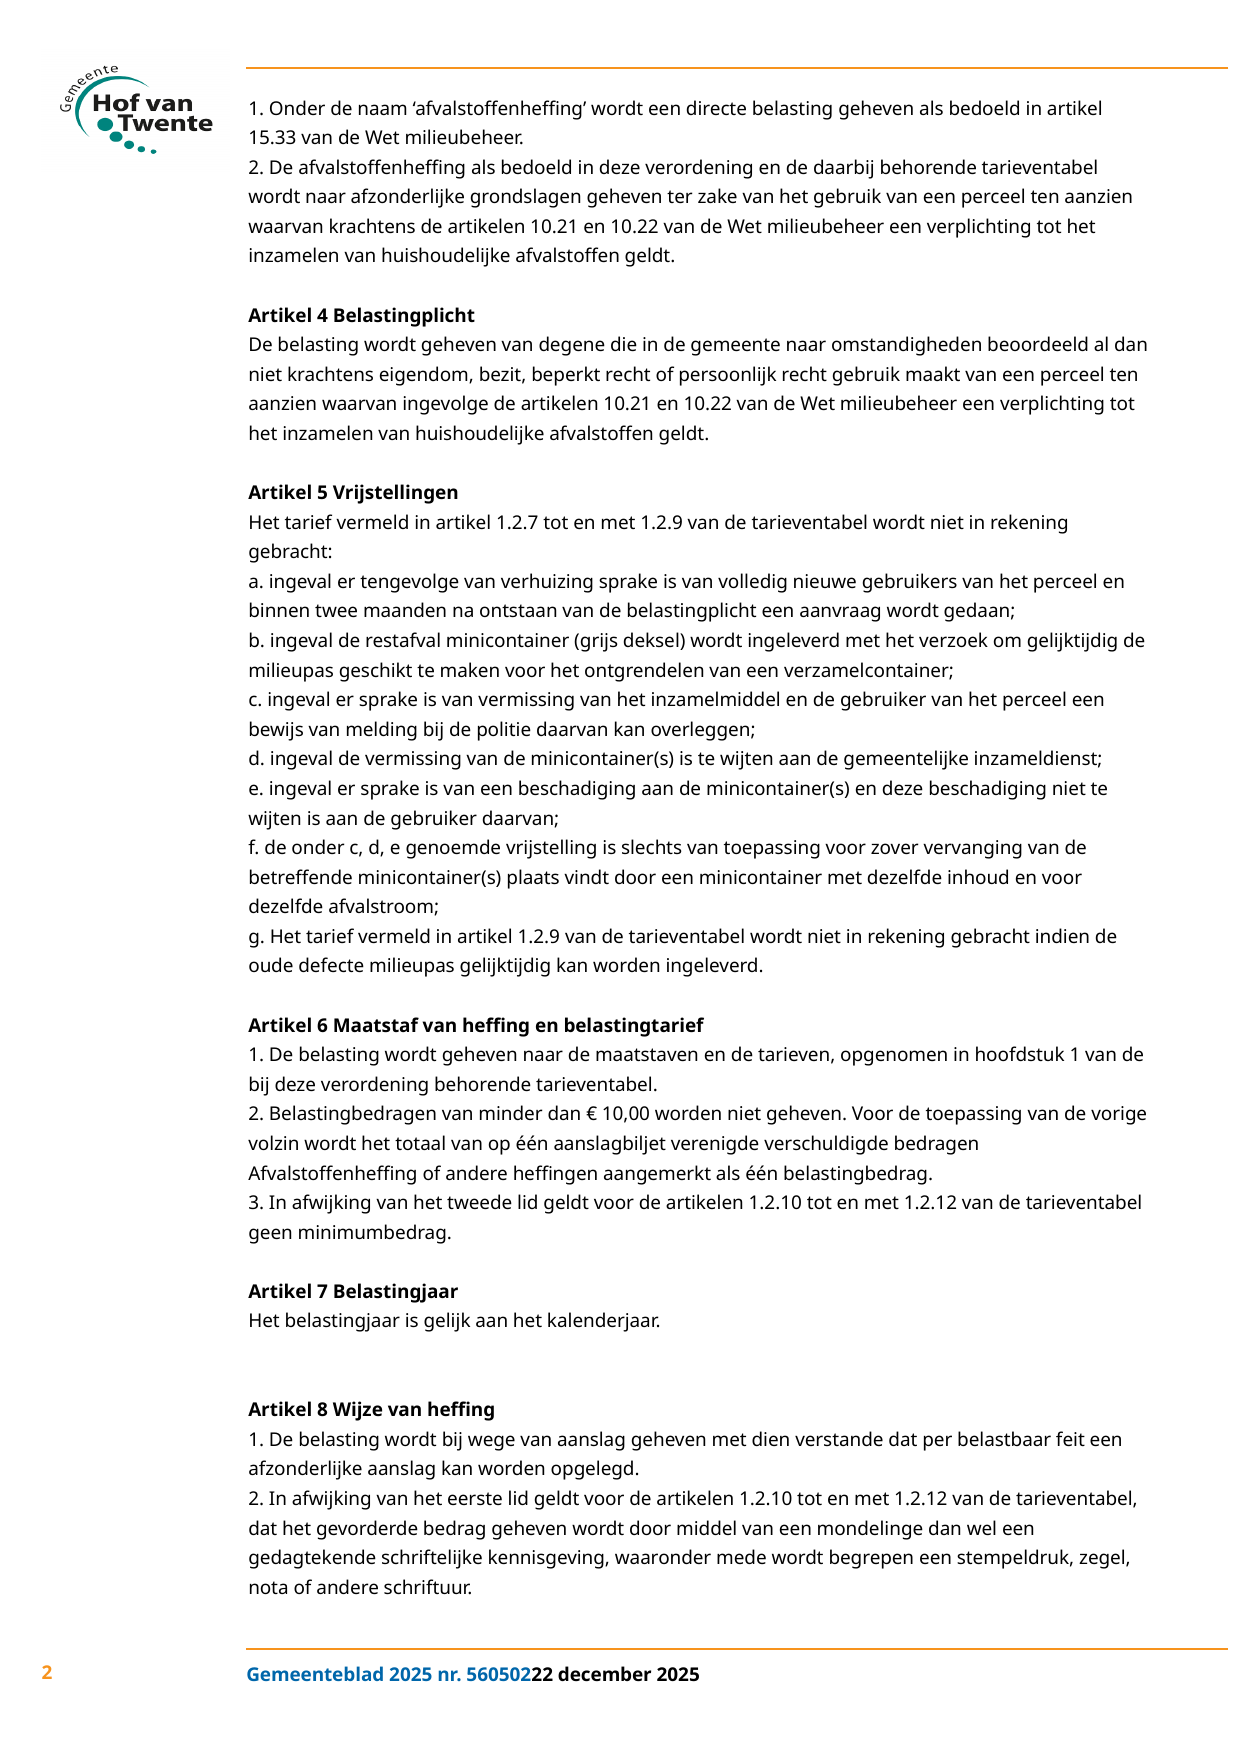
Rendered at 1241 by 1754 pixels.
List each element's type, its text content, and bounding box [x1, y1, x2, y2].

text e. ingeval er sprake is van een beschadiging aan de minicontainer(s) en deze beschadiging niet te wijten is aan de gebruiker daarvan; [248, 775, 1152, 831]
text c. ingeval er sprake is van vermissing van het inzamelmiddel en de gebruiker van het perceel een bewijs van melding bij de politie daarvan kan overleggen; [248, 686, 1152, 742]
text Het tarief vermeld in artikel 1.2.7 tot en met 1.2.9 van de tarieventabel wordt niet in rekening gebracht: [248, 509, 1152, 564]
text d. ingeval de vermissing van de minicontainer(s) is te wijten aan de gemeentelijke inzameldienst; [248, 746, 1152, 771]
text Artikel 5 Vrijstellingen [248, 479, 1152, 505]
text Artikel 8 Wijze van heffing [248, 1396, 1152, 1422]
text b. ingeval de restafval minicontainer (grijs deksel) wordt ingeleverd met het verzoek om gelijktijdig de milieupas geschikt te maken voor het ontgrendelen van een verzamelcontainer; [248, 627, 1152, 683]
text a. ingeval er tengevolge van verhuizing sprake is van volledig nieuwe gebruikers van het perceel en binnen twee maanden na ontstaan van de belastingplicht een aanvraag wordt gedaan; [248, 568, 1152, 623]
text 1. Onder de naam ‘afvalstoffenheffing’ wordt een directe belasting geheven als bedoeld in artikel 15.33 van de Wet milieubeheer. [248, 95, 1152, 150]
text 2. In afwijking van het eerste lid geldt voor de artikelen 1.2.10 tot en met 1.2.12 van de tarieventabel, dat het gevorderde bedrag geheven wordt door middel van een mondelinge dan wel een gedagtekende schriftelijke kennisgeving, waaronder mede wordt begrepen een stempeldruk, zegel, nota of andere schriftuur. [248, 1485, 1152, 1600]
text g. Het tarief vermeld in artikel 1.2.9 van de tarieventabel wordt niet in rekening gebracht indien de oude defecte milieupas gelijktijdig kan worden ingeleverd. [248, 923, 1152, 978]
text 1. De belasting wordt geheven naar de maatstaven en de tarieven, opgenomen in hoofdstuk 1 van de bij deze verordening behorende tarieventabel. [248, 1041, 1152, 1097]
text 3. In afwijking van het tweede lid geldt voor de artikelen 1.2.10 tot en met 1.2.12 van de tarieventabel geen minimumbedrag. [248, 1189, 1152, 1245]
text 2. De afvalstoffenheffing als bedoeld in deze verordening en de daarbij behorende tarieventabel wordt naar afzonderlijke grondslagen geheven ter zake van het gebruik van een perceel ten aanzien waarvan krachtens de artikelen 10.21 en 10.22 van de Wet milieubeheer een verplichting tot het inzamelen van huishoudelijke afvalstoffen geldt. [248, 154, 1152, 268]
text De belasting wordt geheven van degene die in de gemeente naar omstandigheden beoordeeld al dan niet krachtens eigendom, bezit, beperkt recht of persoonlijk recht gebruik maakt van een perceel ten aanzien waarvan ingevolge de artikelen 10.21 en 10.22 van de Wet milieubeheer een verplichting tot het inzamelen van huishoudelijke afvalstoffen geldt. [248, 331, 1152, 446]
text 2. Belastingbedragen van minder dan € 10,00 worden niet geheven. Voor de toepassing van de vorige volzin wordt het totaal van op één aanslagbiljet verenigde verschuldigde bedragen Afvalstoffenheffing of andere heffingen aangemerkt als één belastingbedrag. [248, 1101, 1152, 1186]
text Artikel 6 Maatstaf van heffing en belastingtarief [248, 1012, 1152, 1038]
text 1. De belasting wordt bij wege van aanslag geheven met dien verstande dat per belastbaar feit een afzonderlijke aanslag kan worden opgelegd. [248, 1426, 1152, 1481]
text Het belastingjaar is gelijk aan het kalenderjaar. [248, 1308, 1152, 1333]
text Artikel 4 Belastingplicht [248, 302, 1152, 328]
text f. de onder c, d, e genoemde vrijstelling is slechts van toepassing voor zover vervanging van de betreffende minicontainer(s) plaats vindt door een minicontainer met dezelfde inhoud en voor dezelfde afvalstroom; [248, 834, 1152, 919]
picture [41, 47, 231, 172]
text Artikel 7 Belastingjaar [248, 1278, 1152, 1304]
